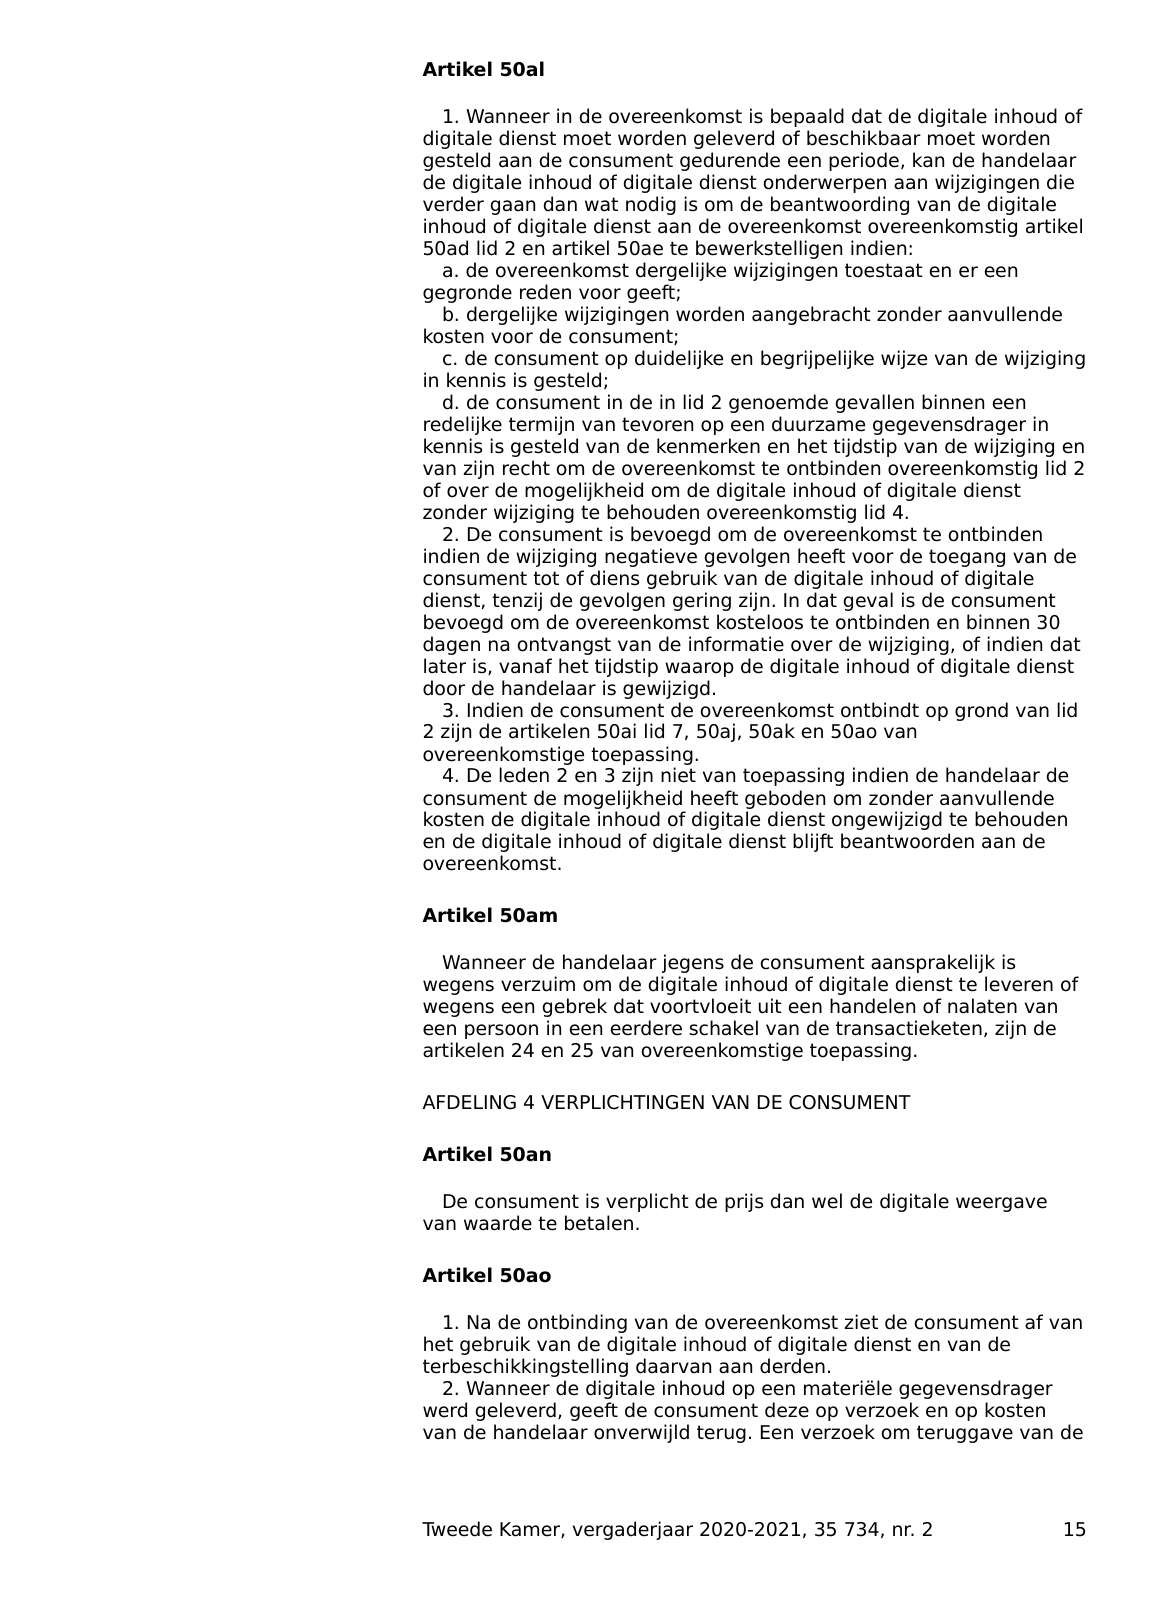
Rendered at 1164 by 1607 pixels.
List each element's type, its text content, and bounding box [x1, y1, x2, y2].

text 3. Indien de consument de overeenkomst ontbindt op grond van lid 2 zijn de artikelen 50ai lid 7, 50aj, 50ak en 50ao van overeenkomstige toepassing. [422, 699, 1087, 765]
subtitle Artikel 50an [422, 1144, 1087, 1166]
text 1. Wanneer in de overeenkomst is bepaald dat de digitale inhoud of digitale dienst moet worden geleverd of beschikbaar moet worden gesteld aan de consument gedurende een periode, kan de handelaar de digitale inhoud of digitale dienst onderwerpen aan wijzigingen die verder gaan dan wat nodig is om de beantwoording van de digitale inhoud of digitale dienst aan de overeenkomst overeenkomstig artikel 50ad lid 2 en artikel 50ae te bewerkstelligen indien: [422, 106, 1087, 260]
text d. de consument in de in lid 2 genoemde gevallen binnen een redelijke termijn van tevoren op een duurzame gegevensdrager in kennis is gesteld van de kenmerken en het tijdstip van de wijziging en van zijn recht om de overeenkomst te ontbinden overeenkomstig lid 2 of over de mogelijkheid om de digitale inhoud of digitale dienst zonder wijziging te behouden overeenkomstig lid 4. [422, 392, 1087, 524]
text b. dergelijke wijzigingen worden aangebracht zonder aanvullende kosten voor de consument; [422, 304, 1087, 348]
text Wanneer de handelaar jegens de consument aansprakelijk is wegens verzuim om de digitale inhoud of digitale dienst te leveren of wegens een gebrek dat voortvloeit uit een handelen of nalaten van een persoon in een eerdere schakel van de transactieketen, zijn de artikelen 24 en 25 van overeenkomstige toepassing. [422, 952, 1087, 1062]
text a. de overeenkomst dergelijke wijzigingen toestaat en er een gegronde reden voor geeft; [422, 260, 1087, 304]
text 2. Wanneer de digitale inhoud op een materiële gegevensdrager werd geleverd, geeft de consument deze op verzoek en op kosten van de handelaar onverwijld terug. Een verzoek om teruggave van de [422, 1378, 1087, 1444]
text 4. De leden 2 en 3 zijn niet van toepassing indien de handelaar de consument de mogelijkheid heeft geboden om zonder aanvullende kosten de digitale inhoud of digitale dienst ongewijzigd te behouden en de digitale inhoud of digitale dienst blijft beantwoorden aan de overeenkomst. [422, 765, 1087, 875]
text c. de consument op duidelijke en begrijpelijke wijze van de wijziging in kennis is gesteld; [422, 348, 1087, 392]
subtitle Artikel 50am [422, 905, 1087, 927]
text 2. De consument is bevoegd om de overeenkomst te ontbinden indien de wijziging negatieve gevolgen heeft voor de toegang van de consument tot of diens gebruik van de digitale inhoud of digitale dienst, tenzij de gevolgen gering zijn. In dat geval is de consument bevoegd om de overeenkomst kosteloos te ontbinden en binnen 30 dagen na ontvangst van de informatie over de wijziging, of indien dat later is, vanaf het tijdstip waarop de digitale inhoud of digitale dienst door de handelaar is gewijzigd. [422, 524, 1087, 699]
subtitle Artikel 50al [422, 59, 1087, 81]
subtitle Artikel 50ao [422, 1265, 1087, 1287]
text De consument is verplicht de prijs dan wel de digitale weergave van waarde te betalen. [422, 1191, 1087, 1235]
text 1. Na de ontbinding van de overeenkomst ziet de consument af van het gebruik van de digitale inhoud of digitale dienst en van de terbeschikkingstelling daarvan aan derden. [422, 1312, 1087, 1378]
subtitle AFDELING 4 VERPLICHTINGEN VAN DE CONSUMENT [422, 1092, 1087, 1114]
